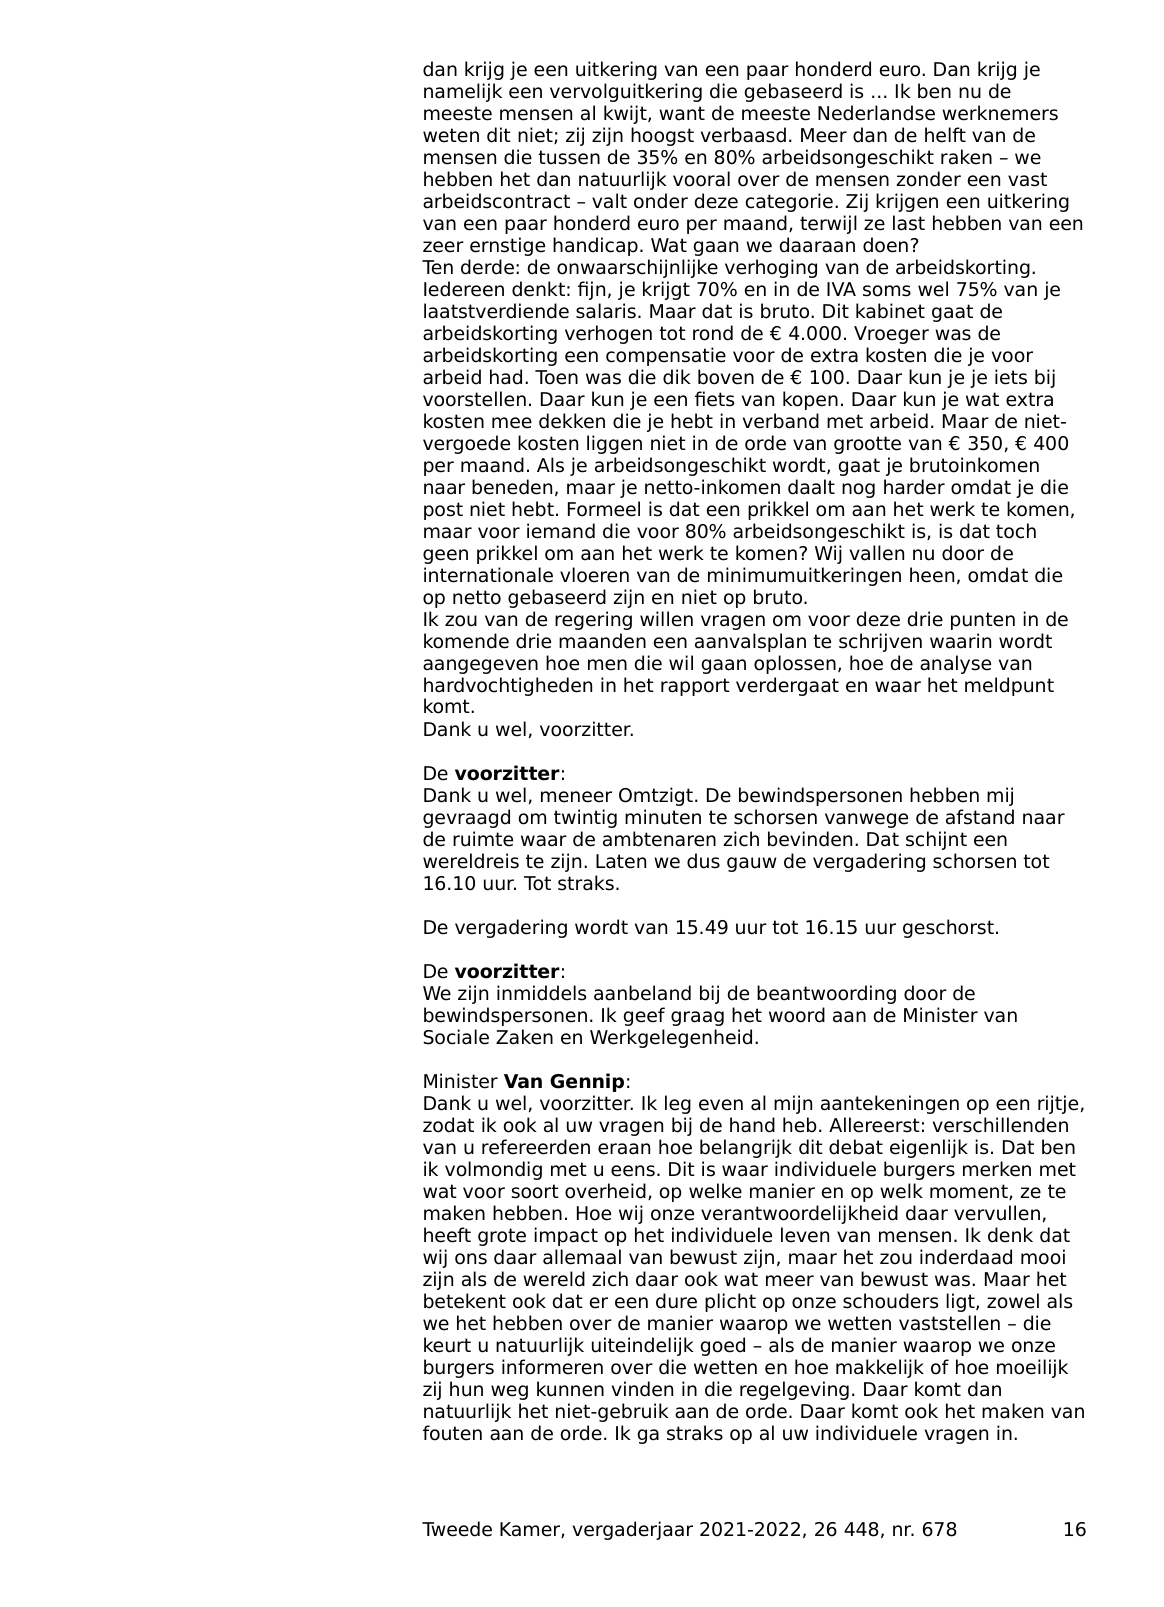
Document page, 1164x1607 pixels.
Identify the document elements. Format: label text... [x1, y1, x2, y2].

text De vergadering wordt van 15.49 uur tot 16.15 uur geschorst. [422, 917, 1087, 939]
text dan krijg je een uitkering van een paar honderd euro. Dan krijg je namelijk een vervolguitkering die gebaseerd is ... Ik ben nu de meeste mensen al kwijt, want de meeste Nederlandse werknemers weten dit niet; zij zijn hoogst verbaasd. Meer dan de helft van de mensen die tussen de 35% en 80% arbeidsongeschikt raken – we hebben het dan natuurlijk vooral over de mensen zonder een vast arbeidscontract – valt onder deze categorie. Zij krijgen een uitkering van een paar honderd euro per maand, terwijl ze last hebben van een zeer ernstige handicap. Wat gaan we daaraan doen? [422, 59, 1087, 257]
text We zijn inmiddels aanbeland bij de beantwoording door de bewindspersonen. Ik geef graag het woord aan de Minister van Sociale Zaken en Werkgelegenheid. [422, 983, 1087, 1049]
text De voorzitter: [422, 763, 1087, 784]
text Ten derde: de onwaarschijnlijke verhoging van de arbeidskorting. Iedereen denkt: fijn, je krijgt 70% en in de IVA soms wel 75% van je laatstverdiende salaris. Maar dat is bruto. Dit kabinet gaat de arbeidskorting verhogen tot rond de € 4.000. Vroeger was de arbeidskorting een compensatie voor de extra kosten die je voor arbeid had. Toen was die dik boven de € 100. Daar kun je je iets bij voorstellen. Daar kun je een fiets van kopen. Daar kun je wat extra kosten mee dekken die je hebt in verband met arbeid. Maar de niet-vergoede kosten liggen niet in de orde van grootte van € 350, € 400 per maand. Als je arbeidsongeschikt wordt, gaat je brutoinkomen naar beneden, maar je netto-inkomen daalt nog harder omdat je die post niet hebt. Formeel is dat een prikkel om aan het werk te komen, maar voor iemand die voor 80% arbeidsongeschikt is, is dat toch geen prikkel om aan het werk te komen? Wij vallen nu door de internationale vloeren van de minimumuitkeringen heen, omdat die op netto gebaseerd zijn en niet op bruto. [422, 257, 1087, 608]
text Ik zou van de regering willen vragen om voor deze drie punten in de komende drie maanden een aanvalsplan te schrijven waarin wordt aangegeven hoe men die wil gaan oplossen, hoe de analyse van hardvochtigheden in het rapport verdergaat en waar het meldpunt komt. [422, 608, 1087, 718]
text Dank u wel, voorzitter. Ik leg even al mijn aantekeningen op een rijtje, zodat ik ook al uw vragen bij de hand heb. Allereerst: verschillenden van u refereerden eraan hoe belangrijk dit debat eigenlijk is. Dat ben ik volmondig met u eens. Dit is waar individuele burgers merken met wat voor soort overheid, op welke manier en op welk moment, ze te maken hebben. Hoe wij onze verantwoordelijkheid daar vervullen, heeft grote impact op het individuele leven van mensen. Ik denk dat wij ons daar allemaal van bewust zijn, maar het zou inderdaad mooi zijn als de wereld zich daar ook wat meer van bewust was. Maar het betekent ook dat er een dure plicht op onze schouders ligt, zowel als we het hebben over de manier waarop we wetten vaststellen – die keurt u natuurlijk uiteindelijk goed – als de manier waarop we onze burgers informeren over die wetten en hoe makkelijk of hoe moeilijk zij hun weg kunnen vinden in die regelgeving. Daar komt dan natuurlijk het niet-gebruik aan de orde. Daar komt ook het maken van fouten aan de orde. Ik ga straks op al uw individuele vragen in. [422, 1093, 1087, 1444]
text Dank u wel, meneer Omtzigt. De bewindspersonen hebben mij gevraagd om twintig minuten te schorsen vanwege de afstand naar de ruimte waar de ambtenaren zich bevinden. Dat schijnt een wereldreis te zijn. Laten we dus gauw de vergadering schorsen tot 16.10 uur. Tot straks. [422, 784, 1087, 894]
text Minister Van Gennip: [422, 1071, 1087, 1093]
text De voorzitter: [422, 961, 1087, 983]
text Dank u wel, voorzitter. [422, 718, 1087, 740]
